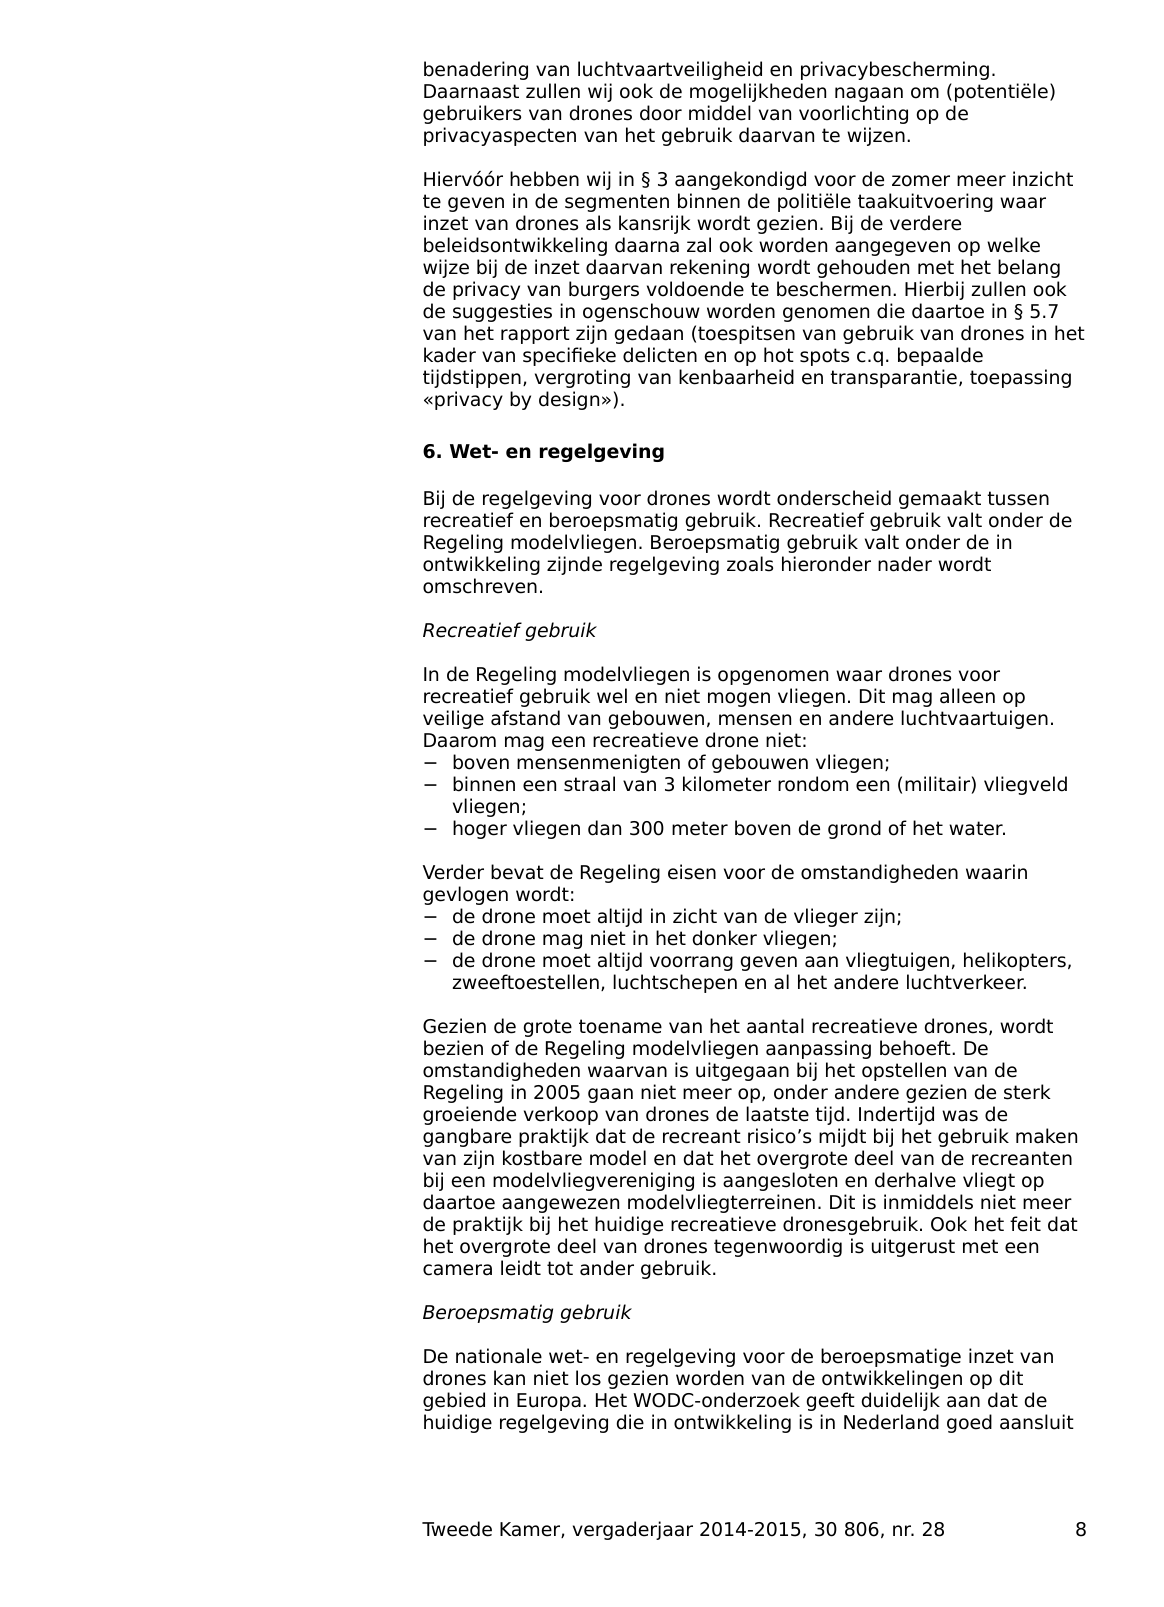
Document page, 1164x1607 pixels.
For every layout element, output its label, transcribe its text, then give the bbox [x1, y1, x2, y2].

text − boven mensenmenigten of gebouwen vliegen; [422, 752, 1087, 774]
text − de drone moet altijd voorrang geven aan vliegtuigen, helikopters, zweeftoestellen, luchtschepen en al het andere luchtverkeer. [422, 950, 1087, 994]
subtitle Beroepsmatig gebruik [422, 1302, 1087, 1324]
text Hiervóór hebben wij in § 3 aangekondigd voor de zomer meer inzicht te geven in de segmenten binnen de politiële taakuitvoering waar inzet van drones als kansrijk wordt gezien. Bij de verdere beleidsontwikkeling daarna zal ook worden aangegeven op welke wijze bij de inzet daarvan rekening wordt gehouden met het belang de privacy van burgers voldoende te beschermen. Hierbij zullen ook de suggesties in ogenschouw worden genomen die daartoe in § 5.7 van het rapport zijn gedaan (toespitsen van gebruik van drones in het kader van specifieke delicten en op hot spots c.q. bepaalde tijdstippen, vergroting van kenbaarheid en transparantie, toepassing «privacy by design»). [422, 169, 1087, 411]
subtitle Recreatief gebruik [422, 620, 1087, 642]
text − de drone moet altijd in zicht van de vlieger zijn; [422, 906, 1087, 928]
text Bij de regelgeving voor drones wordt onderscheid gemaakt tussen recreatief en beroepsmatig gebruik. Recreatief gebruik valt onder de Regeling modelvliegen. Beroepsmatig gebruik valt onder de in ontwikkeling zijnde regelgeving zoals hieronder nader wordt omschreven. [422, 488, 1087, 598]
text − hoger vliegen dan 300 meter boven de grond of het water. [422, 818, 1087, 840]
text benadering van luchtvaartveiligheid en privacybescherming. Daarnaast zullen wij ook de mogelijkheden nagaan om (potentiële) gebruikers van drones door middel van voorlichting op de privacyaspecten van het gebruik daarvan te wijzen. [422, 59, 1087, 147]
subtitle 6. Wet- en regelgeving [422, 441, 1087, 463]
text In de Regeling modelvliegen is opgenomen waar drones voor recreatief gebruik wel en niet mogen vliegen. Dit mag alleen op veilige afstand van gebouwen, mensen en andere luchtvaartuigen. Daarom mag een recreatieve drone niet: [422, 664, 1087, 752]
text − de drone mag niet in het donker vliegen; [422, 928, 1087, 950]
text Verder bevat de Regeling eisen voor de omstandigheden waarin gevlogen wordt: [422, 862, 1087, 906]
text Gezien de grote toename van het aantal recreatieve drones, wordt bezien of de Regeling modelvliegen aanpassing behoeft. De omstandigheden waarvan is uitgegaan bij het opstellen van de Regeling in 2005 gaan niet meer op, onder andere gezien de sterk groeiende verkoop van drones de laatste tijd. Indertijd was de gangbare praktijk dat de recreant risico’s mijdt bij het gebruik maken van zijn kostbare model en dat het overgrote deel van de recreanten bij een modelvliegvereniging is aangesloten en derhalve vliegt op daartoe aangewezen modelvliegterreinen. Dit is inmiddels niet meer de praktijk bij het huidige recreatieve dronesgebruik. Ook het feit dat het overgrote deel van drones tegenwoordig is uitgerust met een camera leidt tot ander gebruik. [422, 1016, 1087, 1280]
text De nationale wet- en regelgeving voor de beroepsmatige inzet van drones kan niet los gezien worden van de ontwikkelingen op dit gebied in Europa. Het WODC-onderzoek geeft duidelijk aan dat de huidige regelgeving die in ontwikkeling is in Nederland goed aansluit [422, 1346, 1087, 1434]
text − binnen een straal van 3 kilometer rondom een (militair) vliegveld vliegen; [422, 774, 1087, 818]
